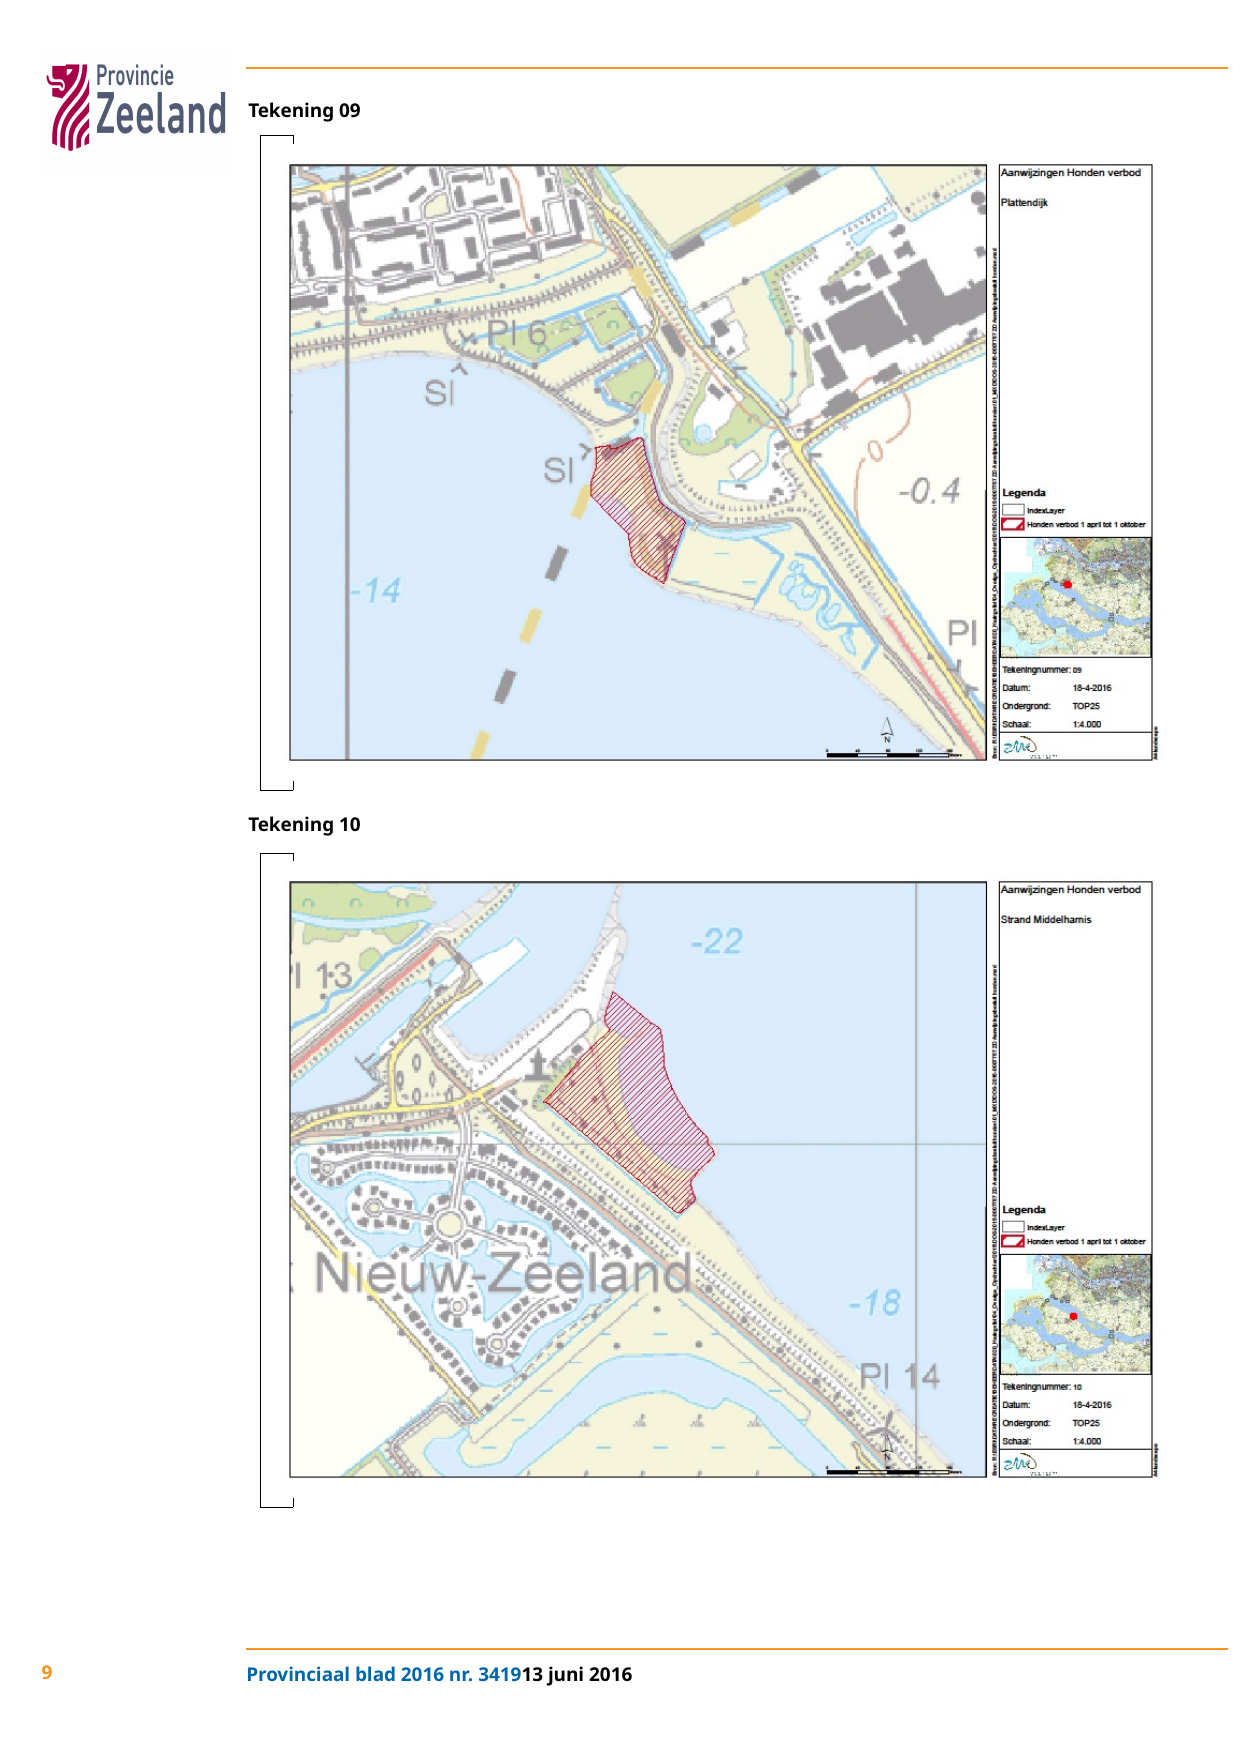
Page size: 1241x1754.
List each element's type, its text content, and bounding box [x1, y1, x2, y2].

picture [41, 47, 231, 172]
picture [268, 144, 1173, 781]
text Tekening 10 [248, 811, 1152, 837]
text Tekening 09 [248, 95, 1152, 123]
picture [268, 861, 1173, 1498]
